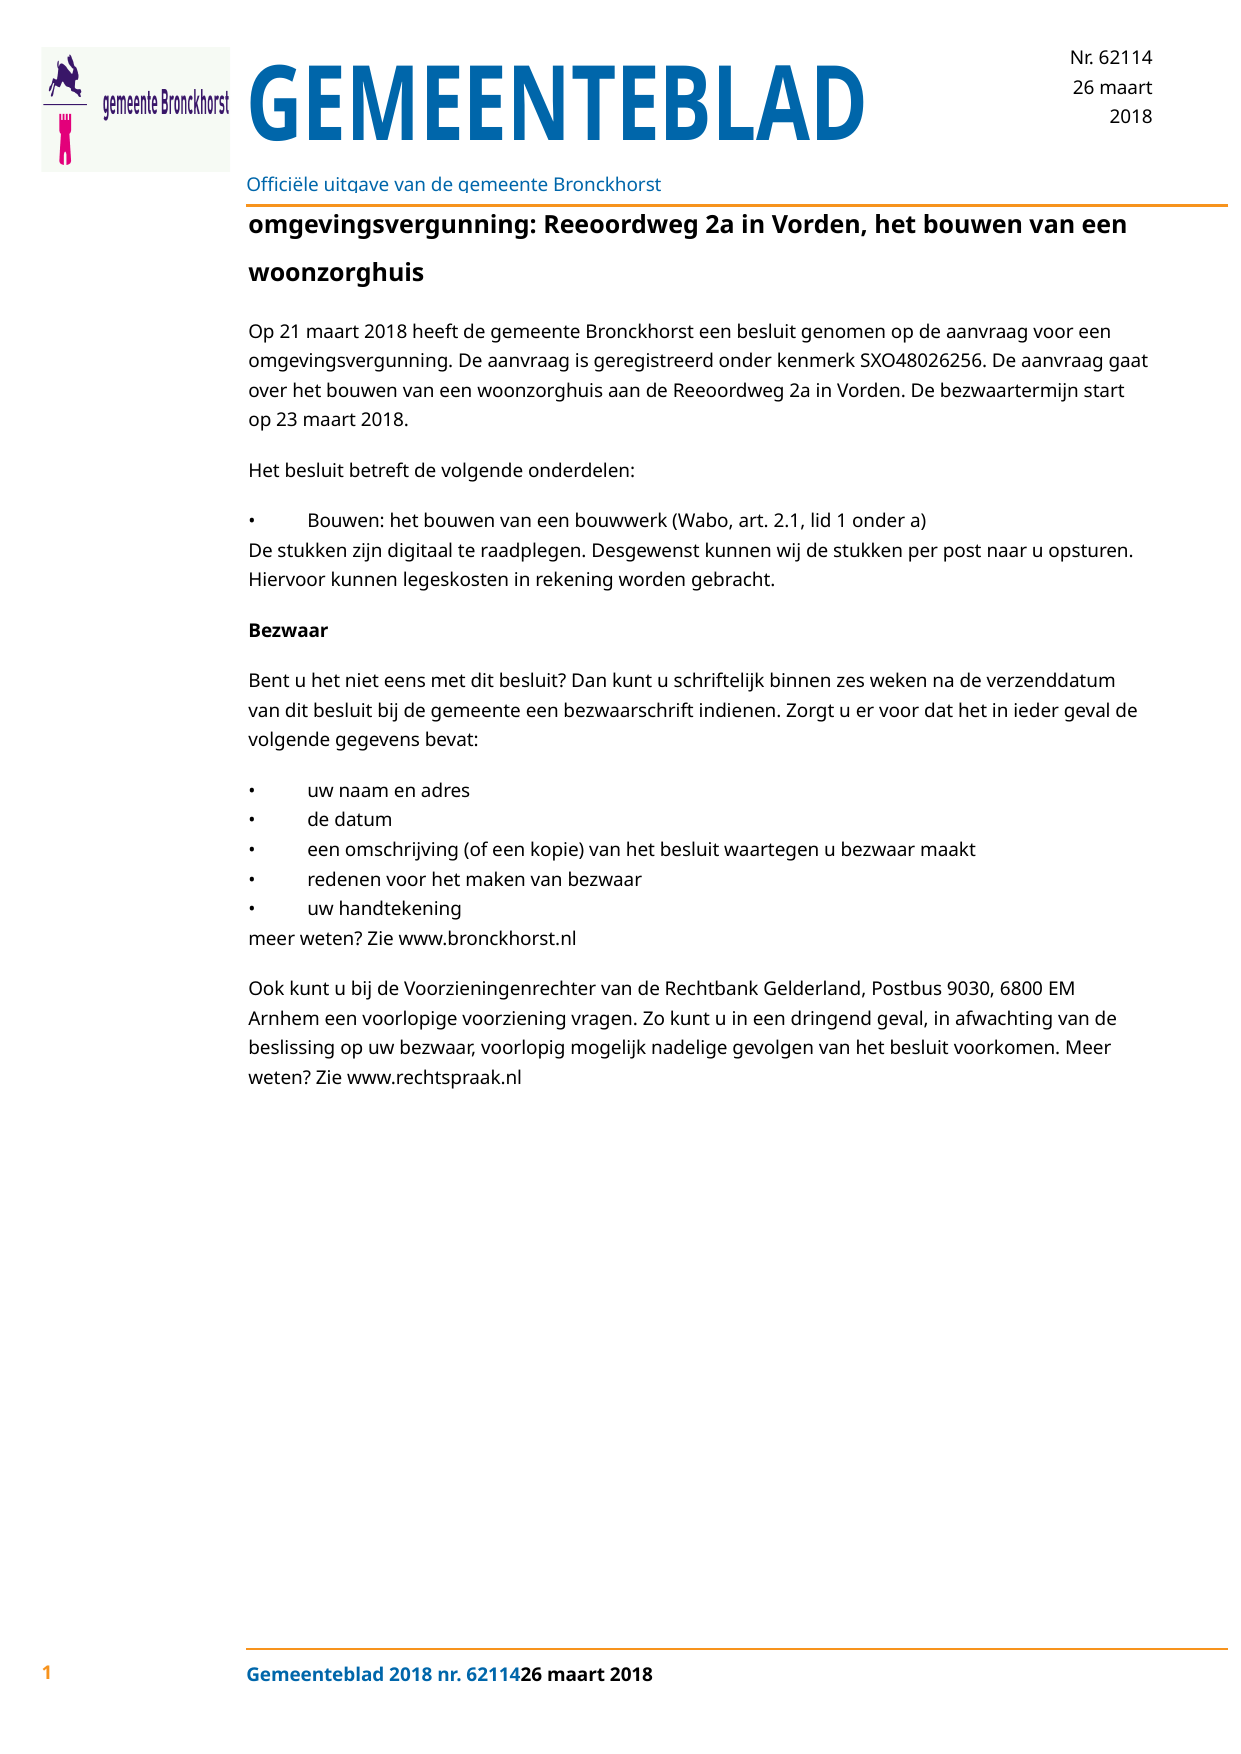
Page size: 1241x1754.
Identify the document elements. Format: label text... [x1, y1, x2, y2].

list de datum [248, 807, 1152, 832]
text Bezwaar [248, 617, 1152, 643]
list een omschrijving (of een kopie) van het besluit waartegen u bezwaar maakt [248, 836, 1152, 862]
text Het besluit betreft de volgende onderdelen: [248, 457, 1152, 483]
picture [41, 47, 231, 172]
list uw handtekening [248, 895, 1152, 921]
text meer weten? Zie www.bronckhorst.nl [248, 925, 1152, 951]
list Bouwen: het bouwen van een bouwwerk (Wabo, art. 2.1, lid 1 onder a) [248, 507, 1152, 533]
text De stukken zijn digitaal te raadplegen. Desgewenst kunnen wij de stukken per post naar u opsturen. Hiervoor kunnen legeskosten in rekening worden gebracht. [248, 537, 1152, 592]
text Ook kunt u bij de Voorzieningenrechter van de Rechtbank Gelderland, Postbus 9030, 6800 EM Arnhem een voorlopige voorziening vragen. Zo kunt u in een dringend geval, in afwachting van de beslissing op uw bezwaar, voorlopig mogelijk nadelige gevolgen van het besluit voorkomen. Meer weten? Zie www.rechtspraak.nl [248, 975, 1152, 1090]
list uw naam en adres [248, 777, 1152, 803]
list redenen voor het maken van bezwaar [248, 866, 1152, 892]
text Op 21 maart 2018 heeft de gemeente Bronckhorst een besluit genomen op de aanvraag voor een omgevingsvergunning. De aanvraag is geregistreerd onder kenmerk SXO48026256. De aanvraag gaat over het bouwen van een woonzorghuis aan de Reeoordweg 2a in Vorden. De bezwaartermijn start op 23 maart 2018. [248, 318, 1152, 432]
text Bent u het niet eens met dit besluit? Dan kunt u schriftelijk binnen zes weken na de verzenddatum van dit besluit bij de gemeente een bezwaarschrift indienen. Zorgt u er voor dat het in ieder geval de volgende gegevens bevat: [248, 667, 1152, 752]
text omgevingsvergunning: Reeoordweg 2a in Vorden, het bouwen van een woonzorghuis [248, 207, 1152, 288]
